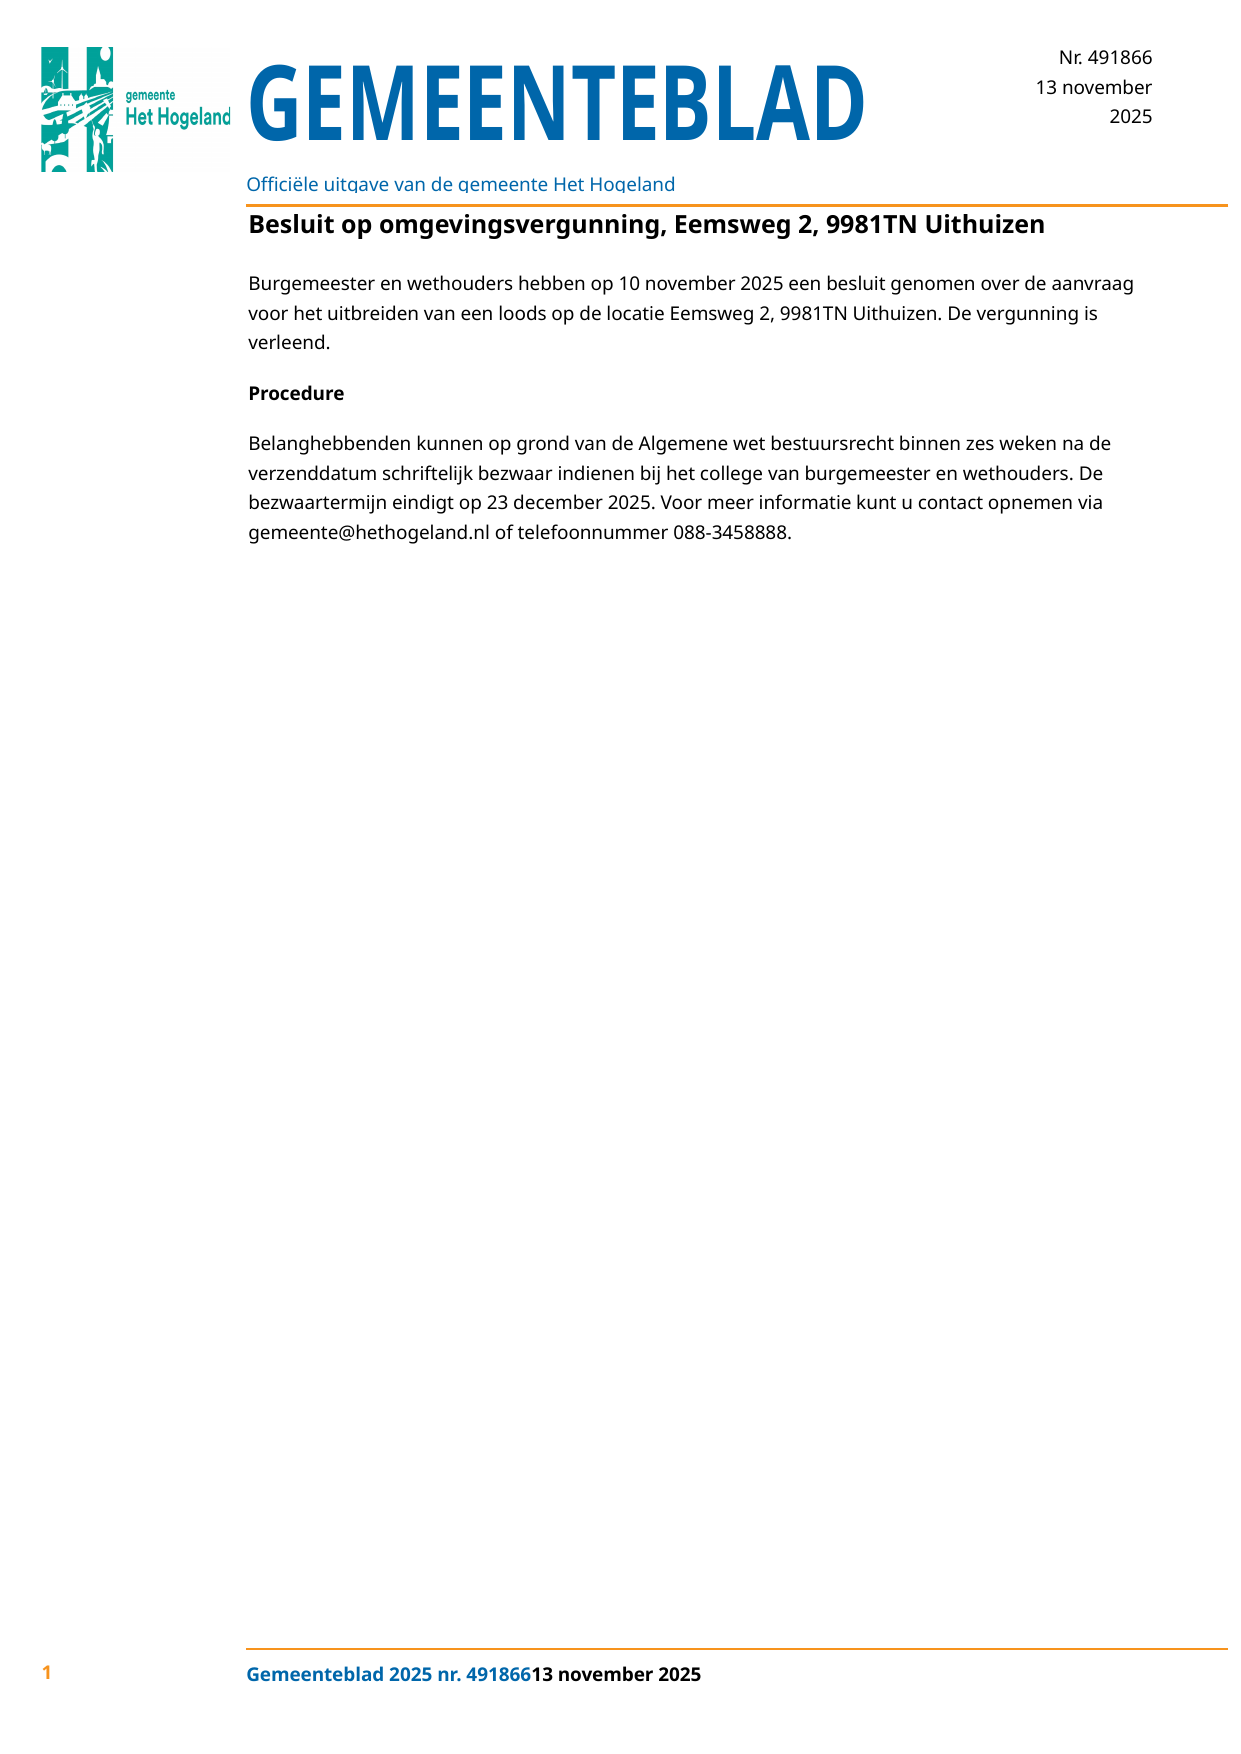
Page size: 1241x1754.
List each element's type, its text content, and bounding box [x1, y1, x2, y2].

text Burgemeester en wethouders hebben op 10 november 2025 een besluit genomen over de aanvraag voor het uitbreiden van een loods op de locatie Eemsweg 2, 9981TN Uithuizen. De vergunning is verleend. [248, 270, 1152, 355]
text Procedure [248, 380, 1152, 406]
picture [41, 47, 231, 172]
text Belanghebbenden kunnen op grond van de Algemene wet bestuursrecht binnen zes weken na de verzenddatum schriftelijk bezwaar indienen bij het college van burgemeester en wethouders. De bezwaartermijn eindigt op 23 december 2025. Voor meer informatie kunt u contact opnemen via gemeente@hethogeland.nl of telefoonnummer 088-3458888. [248, 430, 1152, 545]
text Besluit op omgevingsvergunning, Eemsweg 2, 9981TN Uithuizen [248, 207, 1152, 241]
